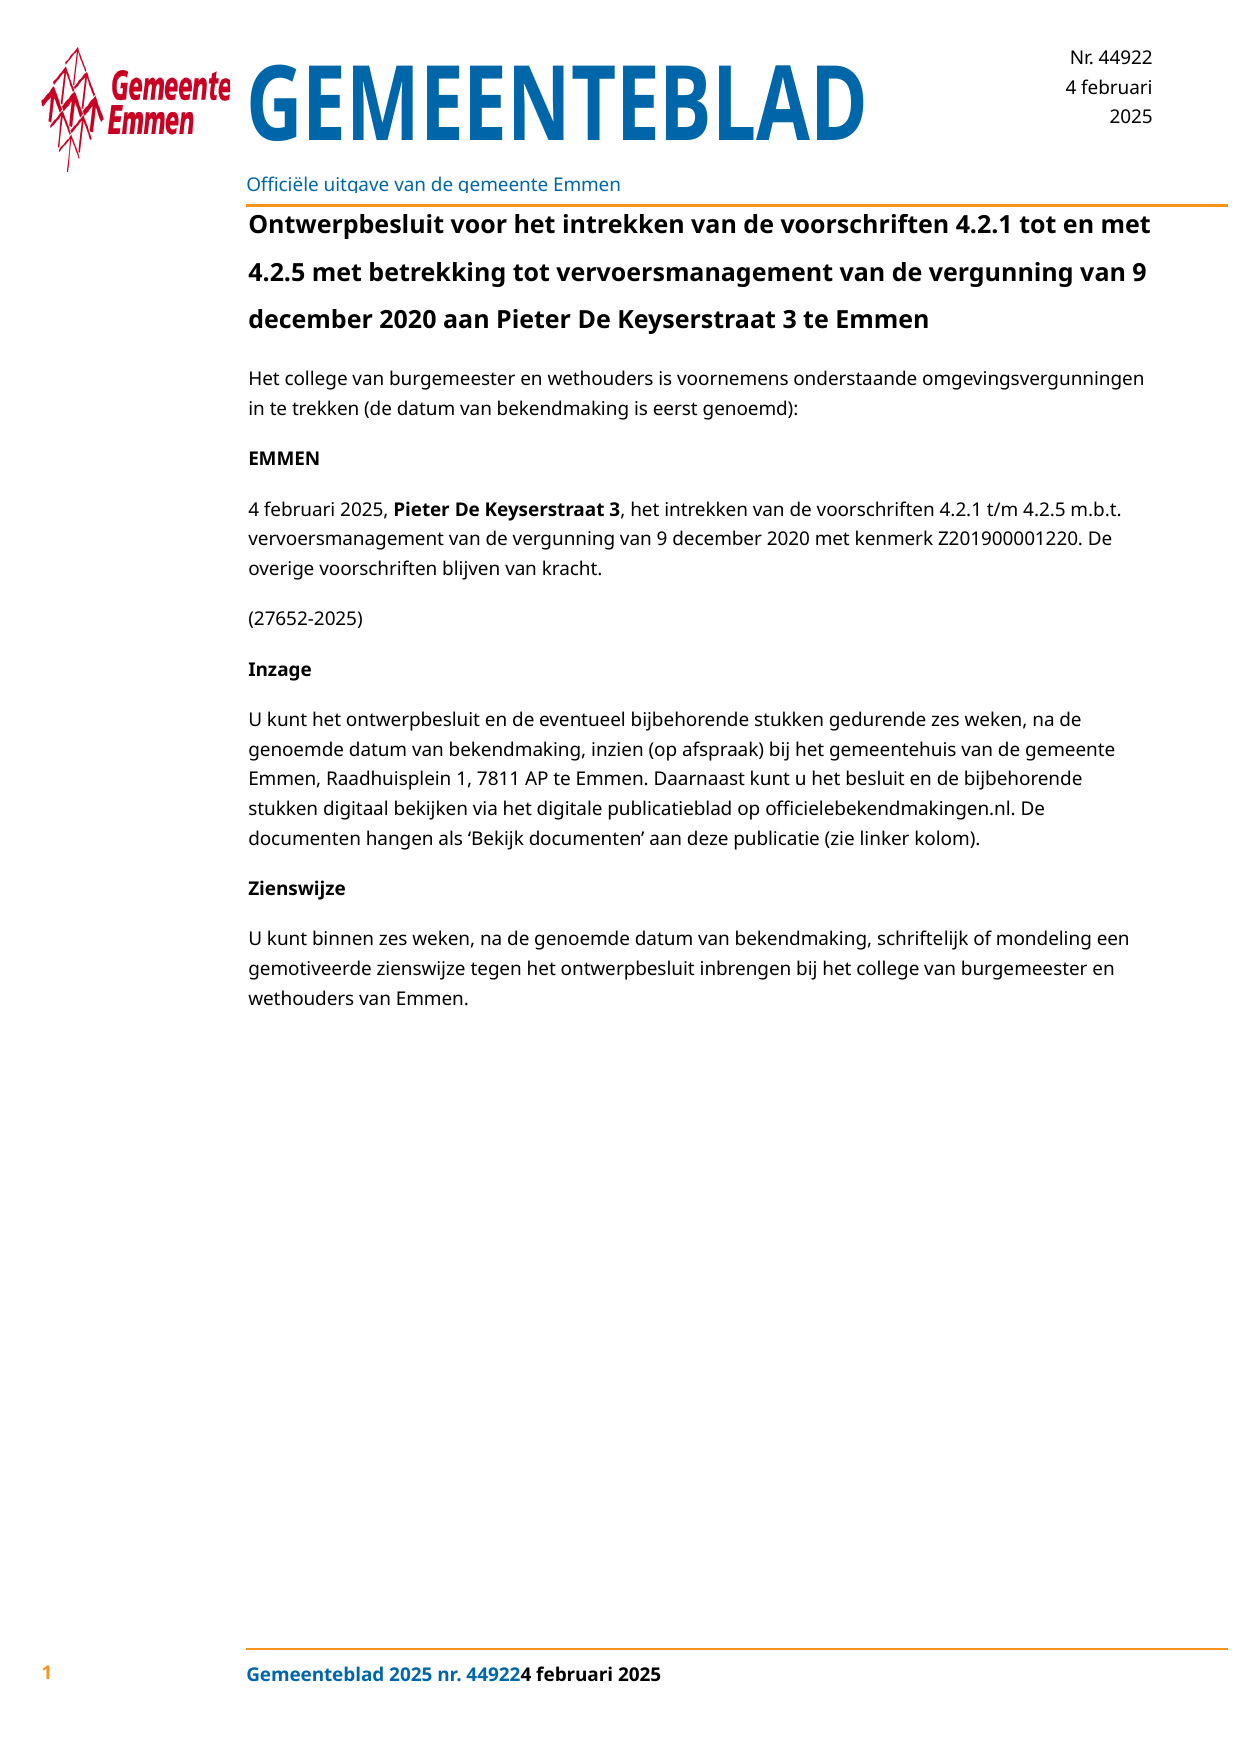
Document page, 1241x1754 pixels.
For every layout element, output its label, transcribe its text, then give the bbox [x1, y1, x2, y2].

text Inzage [248, 656, 1152, 682]
text Het college van burgemeester en wethouders is voornemens onderstaande omgevingsvergunningen in te trekken (de datum van bekendmaking is eerst genoemd): [248, 366, 1152, 421]
text 4 februari 2025, Pieter De Keyserstraat 3, het intrekken van de voorschriften 4.2.1 t/m 4.2.5 m.b.t. vervoersmanagement van de vergunning van 9 december 2020 met kenmerk Z201900001220. De overige voorschriften blijven van kracht. [248, 496, 1152, 581]
text U kunt binnen zes weken, na de genoemde datum van bekendmaking, schrifte­lijk of mondeling een gemo­ti­veerde zienswijze tegen het ontwerpbesluit inbrengen bij het college van burge­meester en wethouders van Emmen. [248, 926, 1152, 1010]
text Zienswijze [248, 875, 1152, 901]
text Ontwerpbesluit voor het intrekken van de voorschriften 4.2.1 tot en met 4.2.5 met betrekking tot vervoersmanagement van de vergunning van 9 december 2020 aan Pieter De Keyserstraat 3 te Emmen [248, 207, 1152, 336]
text EMMEN [248, 446, 1152, 471]
text U kunt het ontwerpbesluit en de eventueel bijbehorende stukken gedurende zes weken, na de genoemde datum van bekendmaking, inzien (op afspraak) bij het gemeentehuis van de gemeente Emmen, Raadhuisplein 1, 7811 AP te Emmen. Daarnaast kunt u het besluit en de bijbehorende stukken digitaal bekijken via het digitale publicatieblad op officielebekendmakingen.nl. De documenten hangen als ‘Bekijk documenten’ aan deze publicatie (zie linker kolom). [248, 706, 1152, 850]
picture [41, 47, 231, 172]
text (27652-2025) [248, 606, 1152, 631]
